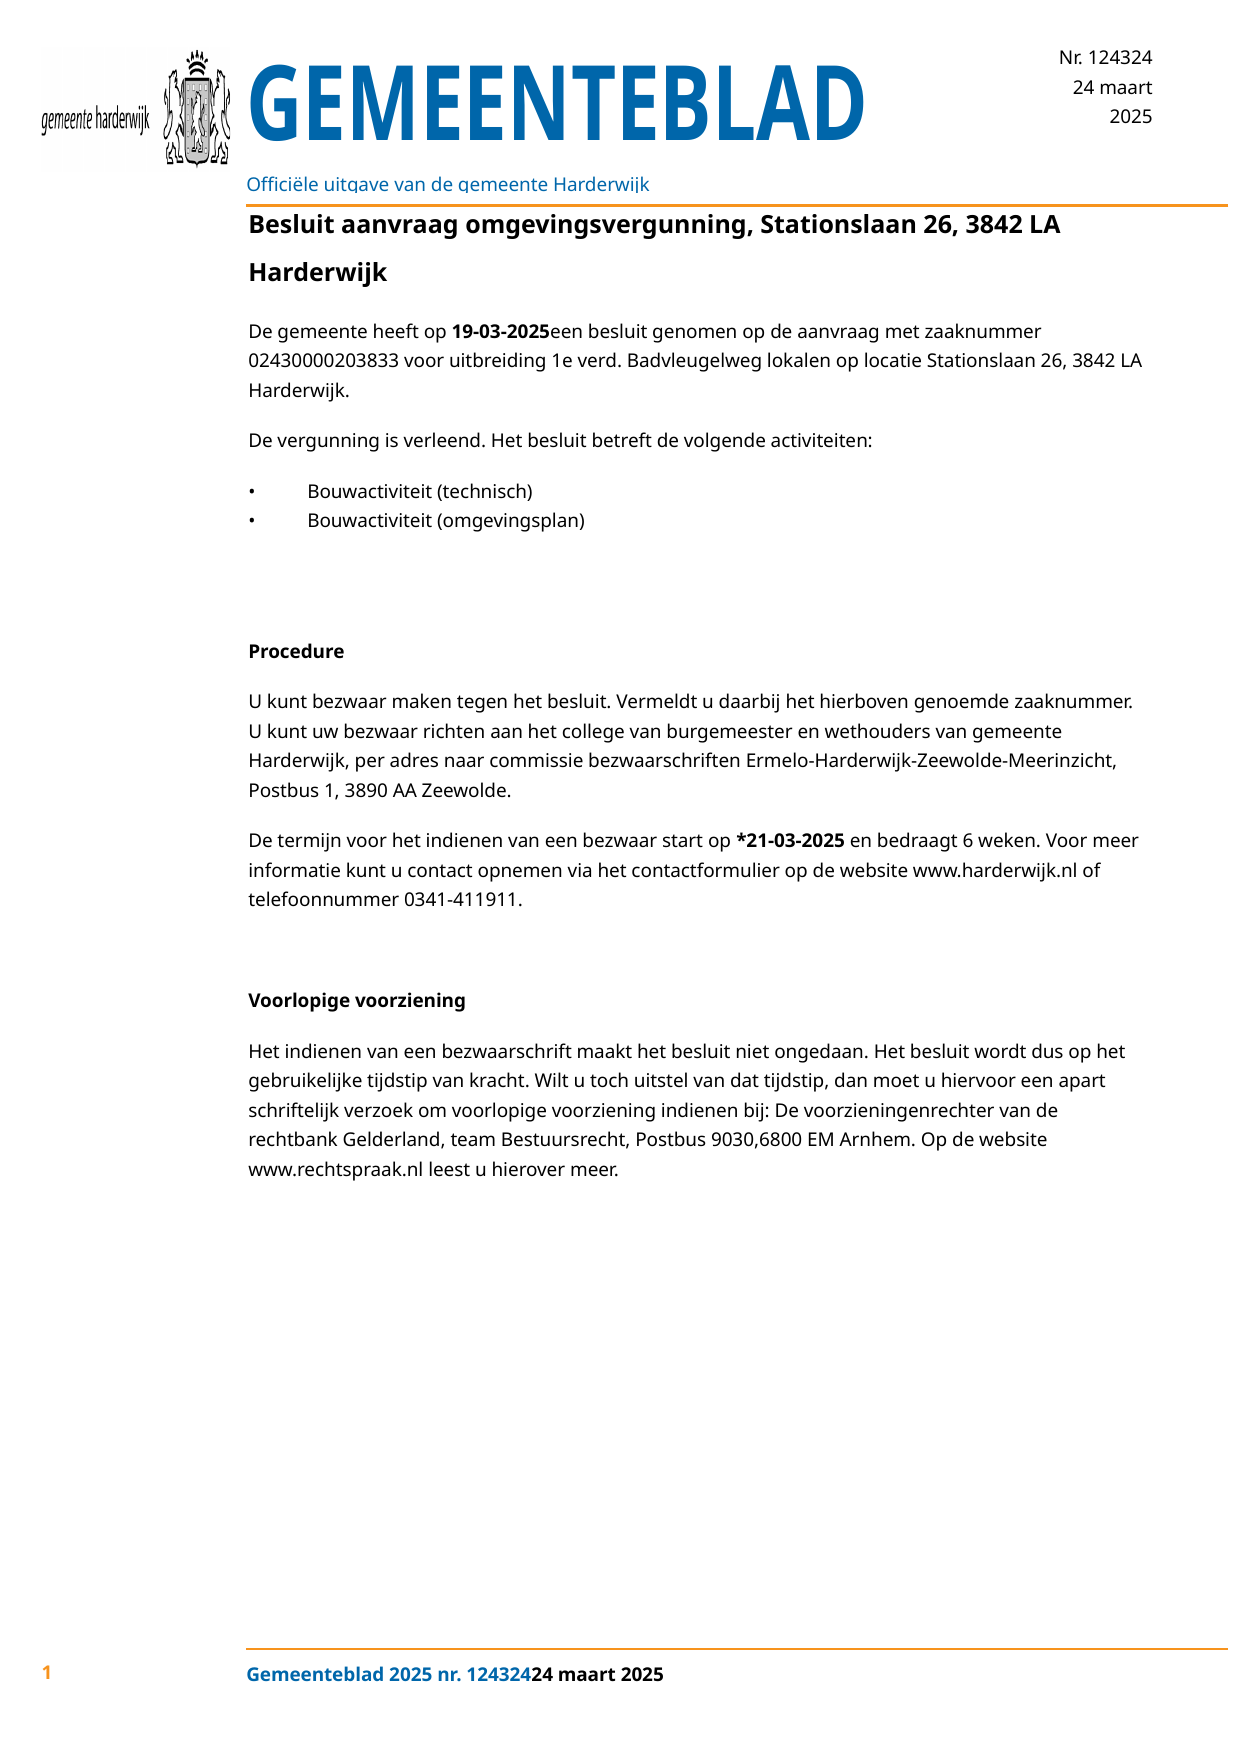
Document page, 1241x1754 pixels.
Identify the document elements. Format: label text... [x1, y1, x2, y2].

text De termijn voor het indienen van een bezwaar start op *21-03-2025 en bedraagt 6 weken. Voor meer informatie kunt u contact opnemen via het contactformulier op de website www.harderwijk.nl of telefoonnummer 0341-411911. [248, 827, 1152, 912]
picture [41, 47, 231, 172]
text Het indienen van een bezwaarschrift maakt het besluit niet ongedaan. Het besluit wordt dus op het gebruikelijke tijdstip van kracht. Wilt u toch uitstel van dat tijdstip, dan moet u hiervoor een apart schriftelijk verzoek om voorlopige voorziening indienen bij: De voorzieningenrechter van de rechtbank Gelderland, team Bestuursrecht, Postbus 9030,6800 EM Arnhem. Op de website www.rechtspraak.nl leest u hierover meer. [248, 1038, 1152, 1182]
text De vergunning is verleend. Het besluit betreft de volgende activiteiten: [248, 427, 1152, 453]
text De gemeente heeft op 19-03-2025een besluit genomen op de aanvraag met zaaknummer 02430000203833 voor uitbreiding 1e verd. Badvleugelweg lokalen op locatie Stationslaan 26, 3842 LA Harderwijk. [248, 318, 1152, 403]
list Bouwactiviteit (technisch) [248, 478, 1152, 504]
text Voorlopige voorziening [248, 987, 1152, 1013]
text U kunt bezwaar maken tegen het besluit. Vermeldt u daarbij het hierboven genoemde zaaknummer. U kunt uw bezwaar richten aan het college van burgemeester en wethouders van gemeente Harderwijk, per adres naar commissie bezwaarschriften Ermelo-Harderwijk-Zeewolde-Meerinzicht, Postbus 1, 3890 AA Zeewolde. [248, 688, 1152, 803]
text Besluit aanvraag omgevingsvergunning, Stationslaan 26, 3842 LA Harderwijk [248, 207, 1152, 288]
text Procedure [248, 638, 1152, 664]
list Bouwactiviteit (omgevingsplan) [248, 507, 1152, 533]
